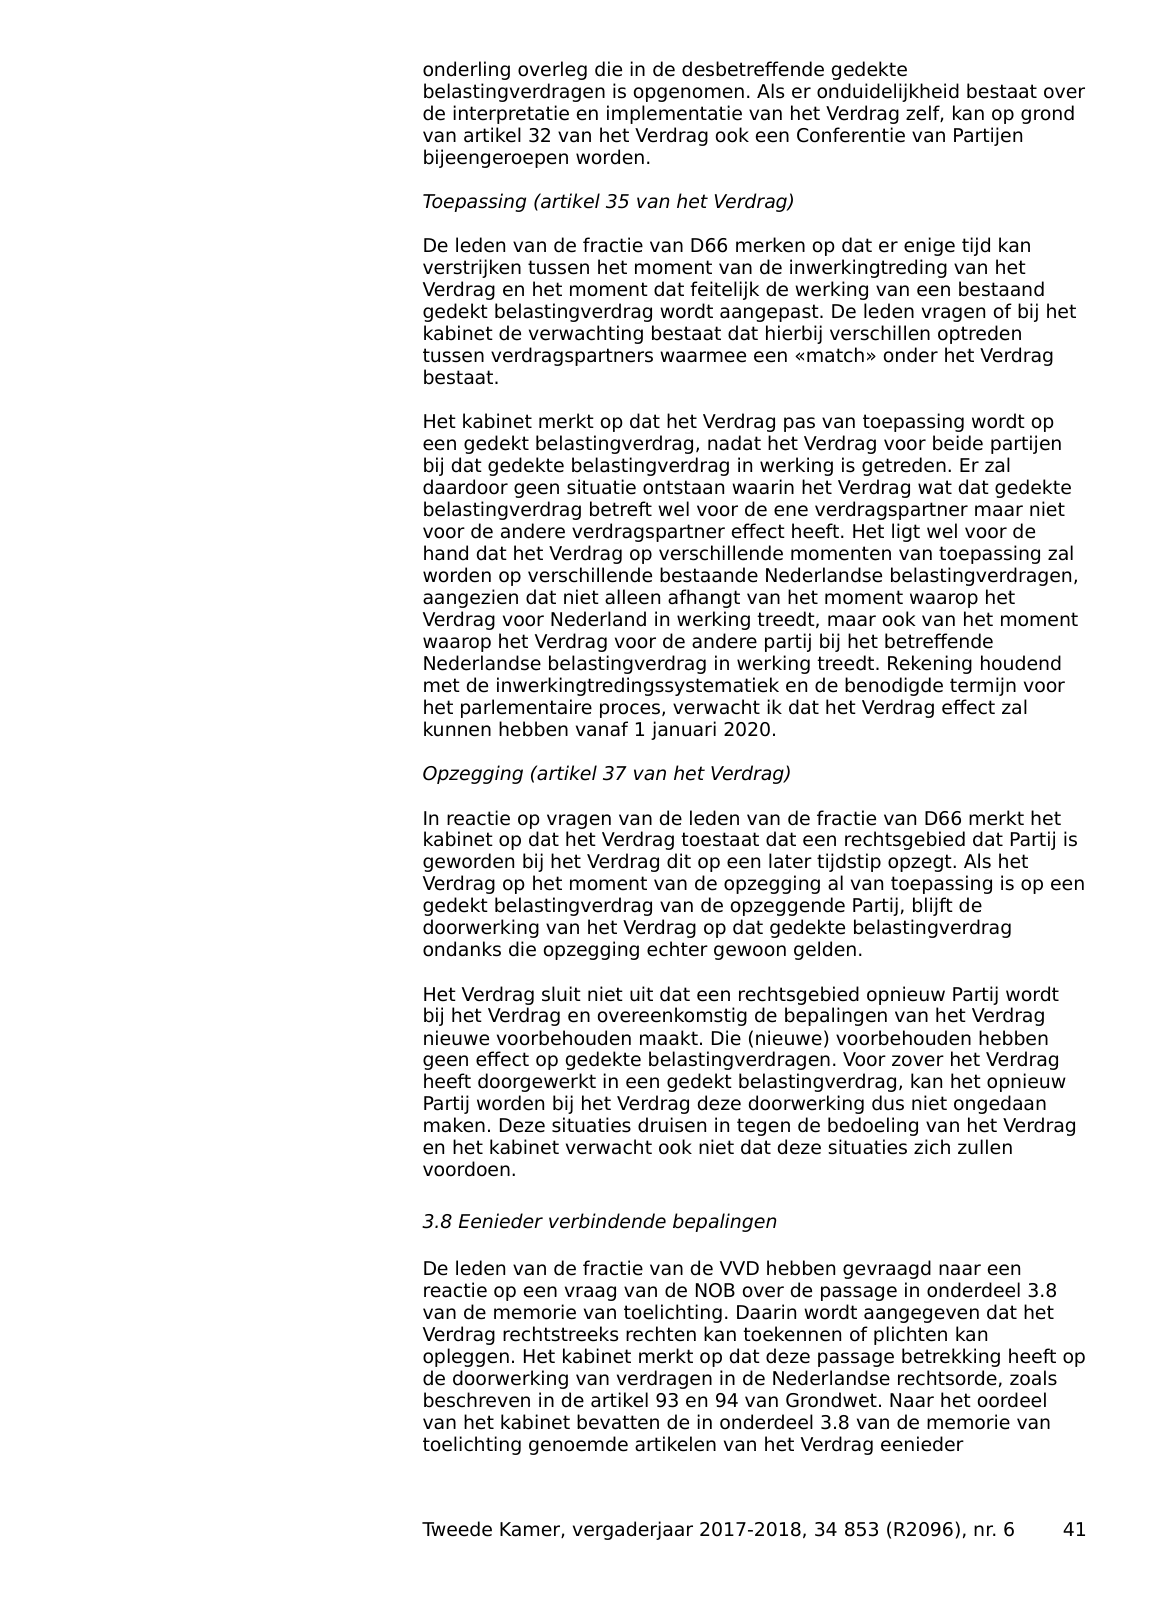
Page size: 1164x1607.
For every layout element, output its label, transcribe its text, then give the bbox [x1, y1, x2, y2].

text De leden van de fractie van de VVD hebben gevraagd naar een reactie op een vraag van de NOB over de passage in onderdeel 3.8 van de memorie van toelichting. Daarin wordt aangegeven dat het Verdrag rechtstreeks rechten kan toekennen of plichten kan opleggen. Het kabinet merkt op dat deze passage betrekking heeft op de doorwerking van verdragen in de Nederlandse rechtsorde, zoals beschreven in de artikel 93 en 94 van Grondwet. Naar het oordeel van het kabinet bevatten de in onderdeel 3.8 van de memorie van toelichting genoemde artikelen van het Verdrag eenieder [422, 1258, 1087, 1456]
text Het Verdrag sluit niet uit dat een rechtsgebied opnieuw Partij wordt bij het Verdrag en overeenkomstig de bepalingen van het Verdrag nieuwe voorbehouden maakt. Die (nieuwe) voorbehouden hebben geen effect op gedekte belastingverdragen. Voor zover het Verdrag heeft doorgewerkt in een gedekt belastingverdrag, kan het opnieuw Partij worden bij het Verdrag deze doorwerking dus niet ongedaan maken. Deze situaties druisen in tegen de bedoeling van het Verdrag en het kabinet verwacht ook niet dat deze situaties zich zullen voordoen. [422, 983, 1087, 1181]
subtitle 3.8 Eenieder verbindende bepalingen [422, 1211, 1087, 1233]
subtitle Toepassing (artikel 35 van het Verdrag) [422, 191, 1087, 213]
subtitle Opzegging (artikel 37 van het Verdrag) [422, 763, 1087, 785]
text onderling overleg die in de desbetreffende gedekte belastingverdragen is opgenomen. Als er onduidelijkheid bestaat over de interpretatie en implementatie van het Verdrag zelf, kan op grond van artikel 32 van het Verdrag ook een Conferentie van Partijen bijeengeroepen worden. [422, 59, 1087, 169]
text De leden van de fractie van D66 merken op dat er enige tijd kan verstrijken tussen het moment van de inwerkingtreding van het Verdrag en het moment dat feitelijk de werking van een bestaand gedekt belastingverdrag wordt aangepast. De leden vragen of bij het kabinet de verwachting bestaat dat hierbij verschillen optreden tussen verdragspartners waarmee een «match» onder het Verdrag bestaat. [422, 235, 1087, 389]
text In reactie op vragen van de leden van de fractie van D66 merkt het kabinet op dat het Verdrag toestaat dat een rechtsgebied dat Partij is geworden bij het Verdrag dit op een later tijdstip opzegt. Als het Verdrag op het moment van de opzegging al van toepassing is op een gedekt belastingverdrag van de opzeggende Partij, blijft de doorwerking van het Verdrag op dat gedekte belastingverdrag ondanks die opzegging echter gewoon gelden. [422, 807, 1087, 961]
text Het kabinet merkt op dat het Verdrag pas van toepassing wordt op een gedekt belastingverdrag, nadat het Verdrag voor beide partijen bij dat gedekte belastingverdrag in werking is getreden. Er zal daardoor geen situatie ontstaan waarin het Verdrag wat dat gedekte belastingverdrag betreft wel voor de ene verdragspartner maar niet voor de andere verdragspartner effect heeft. Het ligt wel voor de hand dat het Verdrag op verschillende momenten van toepassing zal worden op verschillende bestaande Nederlandse belastingverdragen, aangezien dat niet alleen afhangt van het moment waarop het Verdrag voor Nederland in werking treedt, maar ook van het moment waarop het Verdrag voor de andere partij bij het betreffende Nederlandse belastingverdrag in werking treedt. Rekening houdend met de inwerkingtredingssystematiek en de benodigde termijn voor het parlementaire proces, verwacht ik dat het Verdrag effect zal kunnen hebben vanaf 1 januari 2020. [422, 411, 1087, 741]
